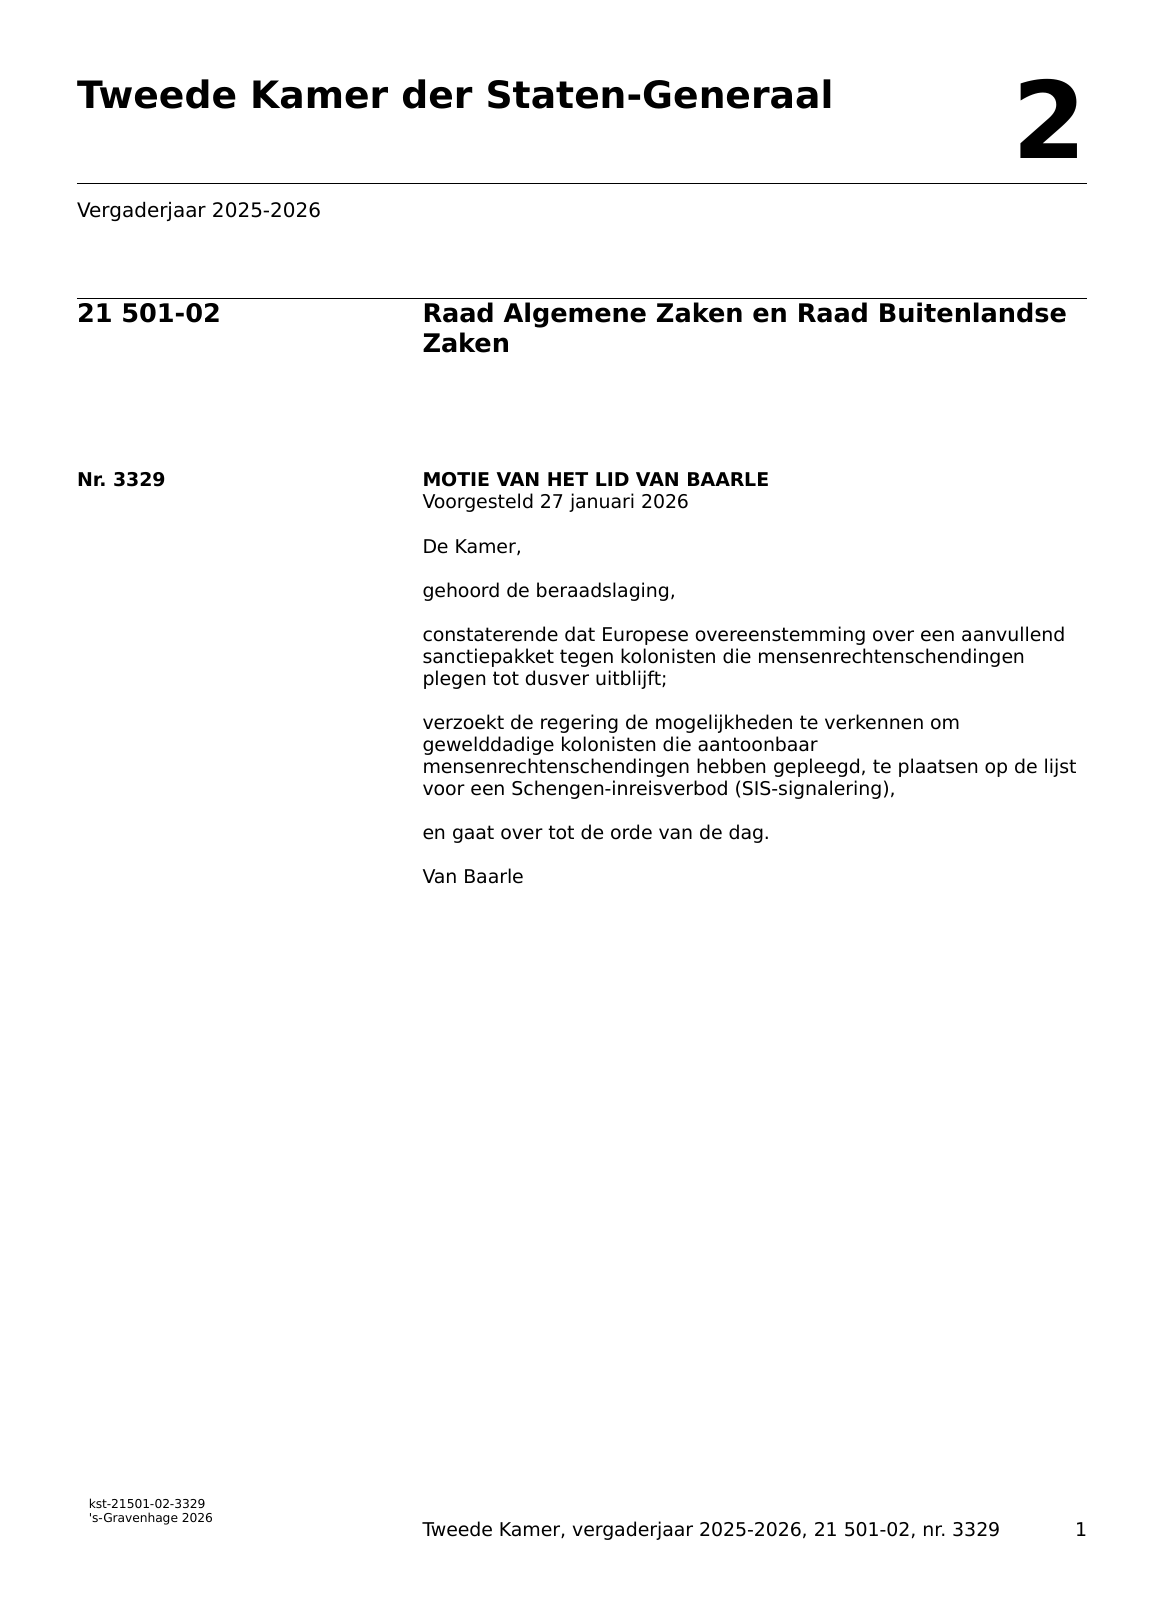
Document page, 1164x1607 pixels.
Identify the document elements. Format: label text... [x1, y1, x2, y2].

text kst-21501-02-3329 [88, 1497, 323, 1511]
text gehoord de beraadslaging, [422, 580, 1087, 602]
text De Kamer, [422, 536, 1087, 557]
subtitle Nr. 3329 MOTIE VAN HET LID VAN BAARLE [77, 469, 1087, 491]
text Van Baarle [422, 866, 1087, 888]
text verzoekt de regering de mogelijkheden te verkennen om gewelddadige kolonisten die aantoonbaar mensenrechtenschendingen hebben gepleegd, te plaatsen op de lijst voor een Schengen-inreisverbod (SIS-signalering), [422, 712, 1087, 800]
table_header 2 [886, 59, 1087, 183]
subtitle 21 501-02 Raad Algemene Zaken en Raad Buitenlandse Zaken [77, 299, 1087, 358]
text constaterende dat Europese overeenstemming over een aanvullend sanctiepakket tegen kolonisten die mensenrechtenschendingen plegen tot dusver uitblijft; [422, 624, 1087, 690]
table_header Tweede Kamer der Staten-Generaal [77, 59, 886, 183]
text Voorgesteld 27 januari 2026 [422, 491, 1087, 513]
text en gaat over tot de orde van de dag. [422, 822, 1087, 844]
table_cell Vergaderjaar 2025-2026 [77, 184, 1087, 298]
text 's-Gravenhage 2026 [88, 1511, 323, 1525]
